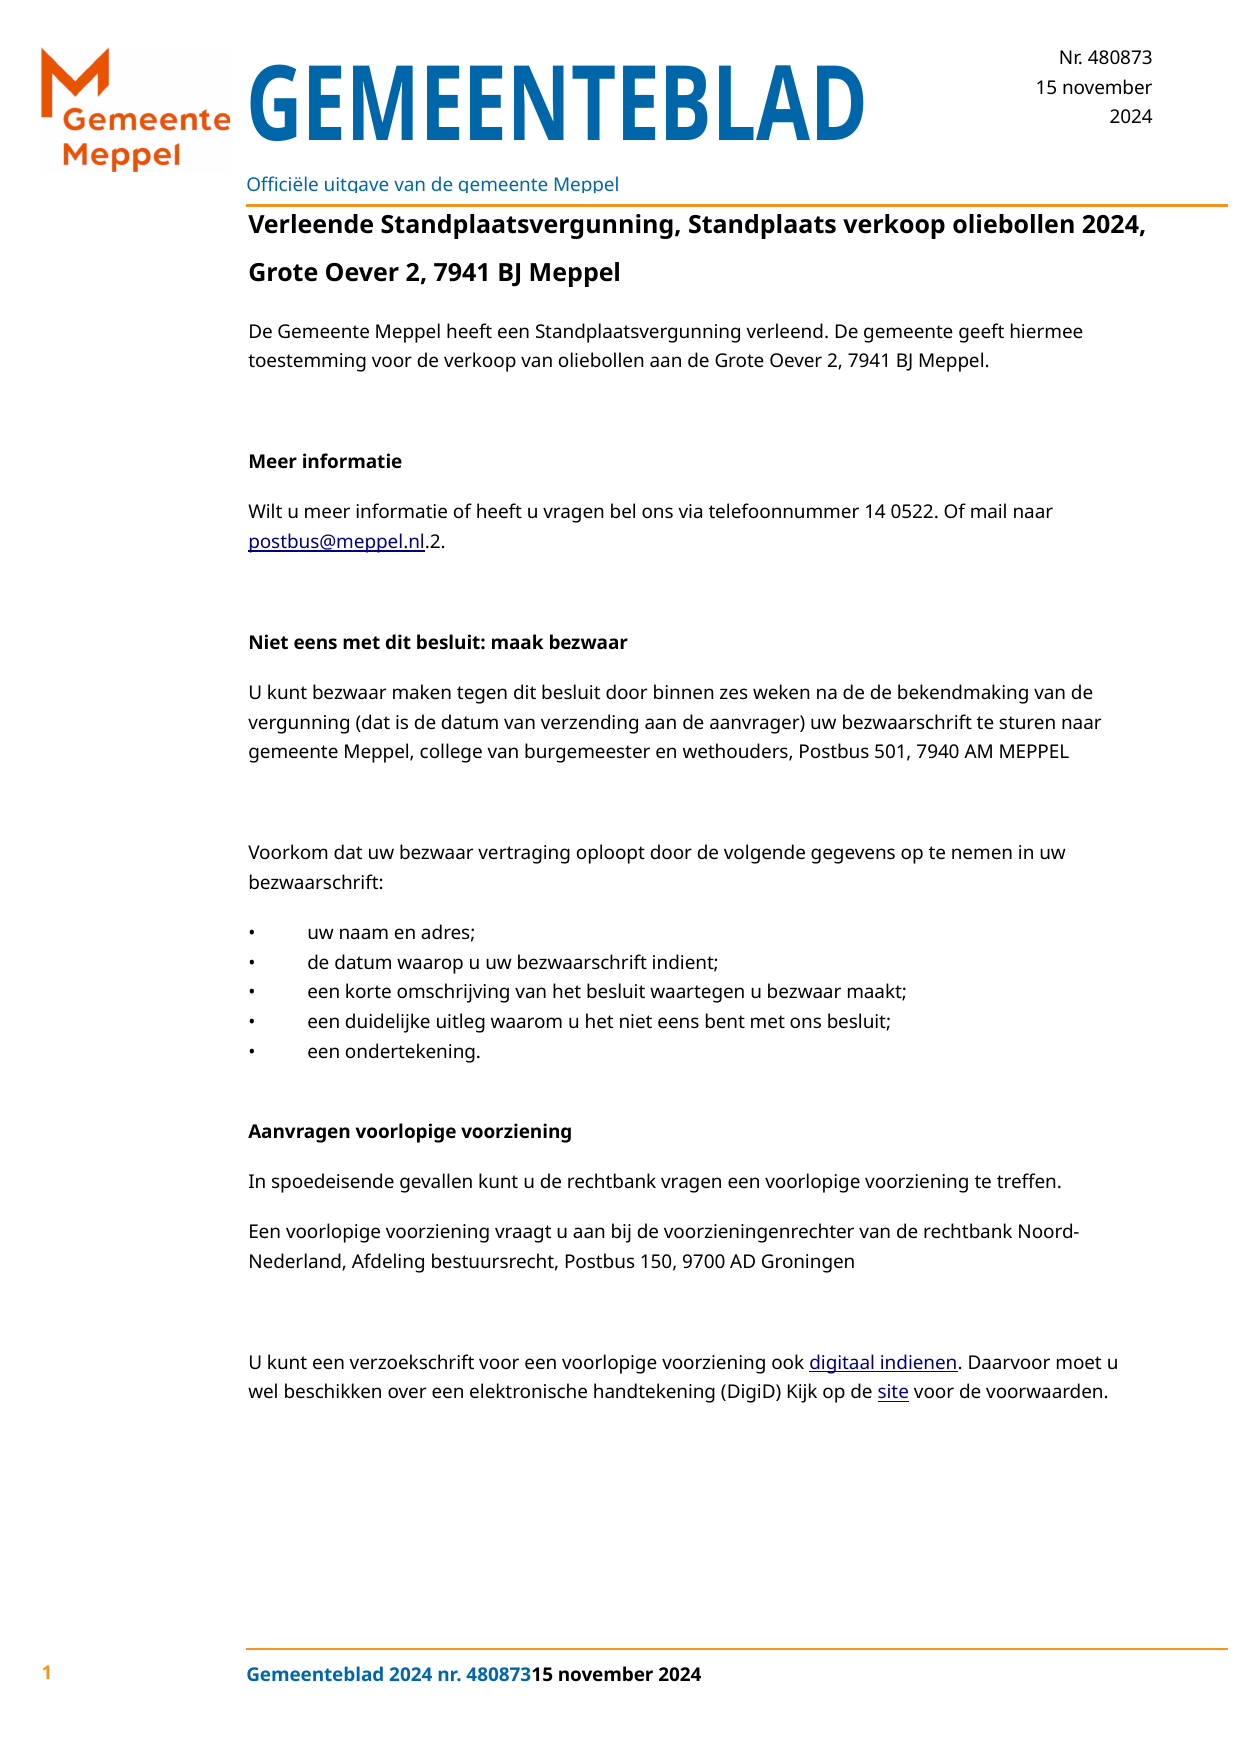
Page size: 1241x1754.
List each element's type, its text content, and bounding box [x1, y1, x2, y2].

picture [41, 47, 231, 172]
text Een voorlopige voorziening vraagt u aan bij de voorzieningenrechter van de rechtbank Noord-Nederland, Afdeling bestuursrecht, Postbus 150, 9700 AD Groningen [248, 1219, 1152, 1274]
text Verleende Standplaatsvergunning, Standplaats verkoop oliebollen 2024, Grote Oever 2, 7941 BJ Meppel [248, 207, 1152, 288]
text Wilt u meer informatie of heeft u vragen bel ons via telefoonnummer 14 0522. Of mail naar postbus@meppel.nl.2. [248, 499, 1152, 554]
text In spoedeisende gevallen kunt u de rechtbank vragen een voorlopige voorziening te treffen. [248, 1168, 1152, 1194]
list een ondertekening. [248, 1038, 1152, 1064]
text De Gemeente Meppel heeft een Standplaatsvergunning verleend. De gemeente geeft hiermee toestemming voor de verkoop van oliebollen aan de Grote Oever 2, 7941 BJ Meppel. [248, 318, 1152, 373]
text Voorkom dat uw bezwaar vertraging oploopt door de volgende gegevens op te nemen in uw bezwaarschrift: [248, 839, 1152, 895]
list de datum waarop u uw bezwaarschrift indient; [248, 949, 1152, 975]
list een duidelijke uitleg waarom u het niet eens bent met ons besluit; [248, 1008, 1152, 1034]
text Meer informatie [248, 448, 1152, 474]
list een korte omschrijving van het besluit waartegen u bezwaar maakt; [248, 979, 1152, 1004]
list uw naam en adres; [248, 919, 1152, 945]
text Niet eens met dit besluit: maak bezwaar [248, 629, 1152, 655]
text U kunt een verzoekschrift voor een voorlopige voorziening ook digitaal indienen. Daarvoor moet u wel beschikken over een elektronische handtekening (DigiD) Kijk op de site voor de voorwaarden. [248, 1349, 1152, 1404]
text Aanvragen voorlopige voorziening [248, 1118, 1152, 1144]
text U kunt bezwaar maken tegen dit besluit door binnen zes weken na de de bekendmaking van de vergunning (dat is de datum van verzending aan de aanvrager) uw bezwaarschrift te sturen naar gemeente Meppel, college van burgemeester en wethouders, Postbus 501, 7940 AM MEPPEL [248, 679, 1152, 764]
